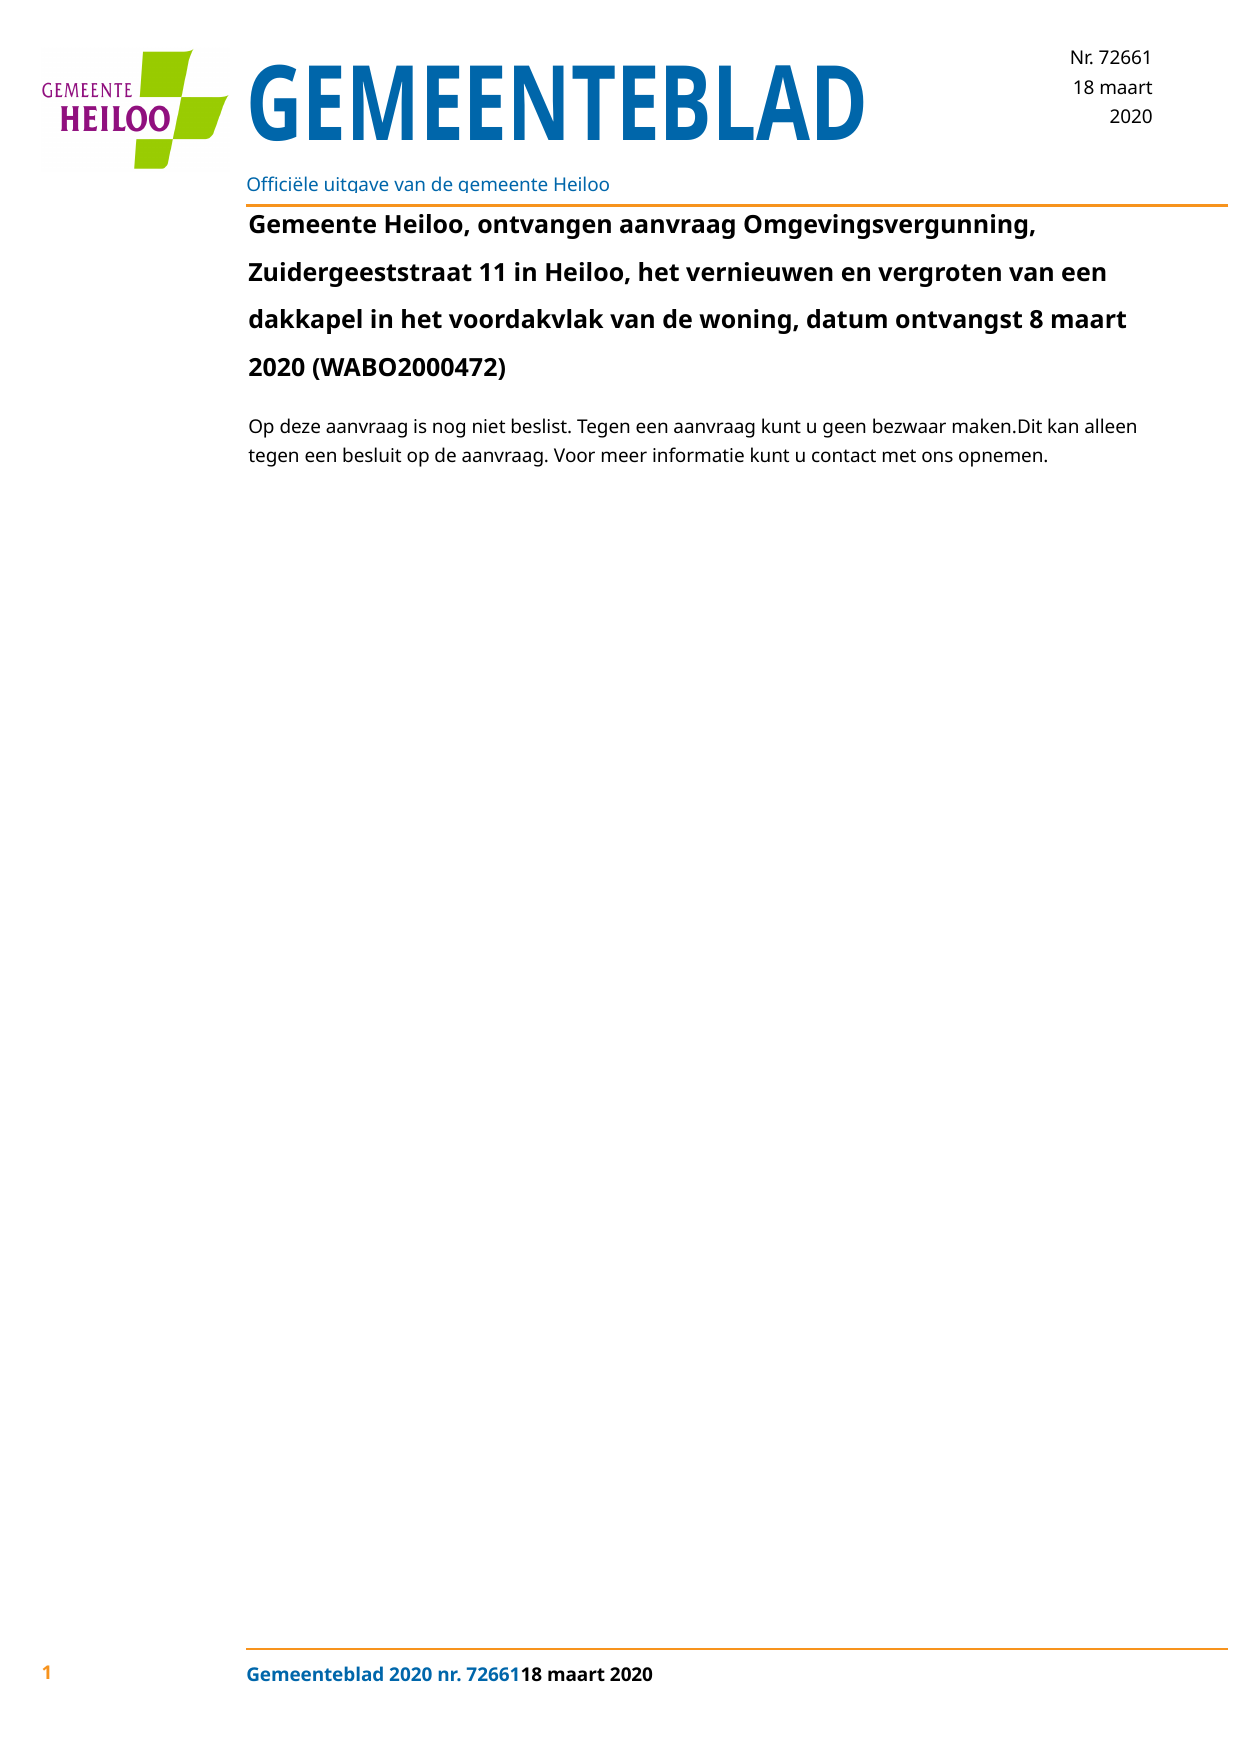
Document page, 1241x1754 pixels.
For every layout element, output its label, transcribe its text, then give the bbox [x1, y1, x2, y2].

text Op deze aanvraag is nog niet beslist. Tegen een aanvraag kunt u geen bezwaar maken.Dit kan alleen tegen een besluit op de aanvraag. Voor meer informatie kunt u contact met ons opnemen. [248, 413, 1152, 468]
text Gemeente Heiloo, ontvangen aanvraag Omgevingsvergunning, Zuidergeeststraat 11 in Heiloo, het vernieuwen en vergroten van een dakkapel in het voordakvlak van de woning, datum ontvangst 8 maart 2020 (WABO2000472) [248, 207, 1152, 384]
picture [41, 47, 231, 172]
